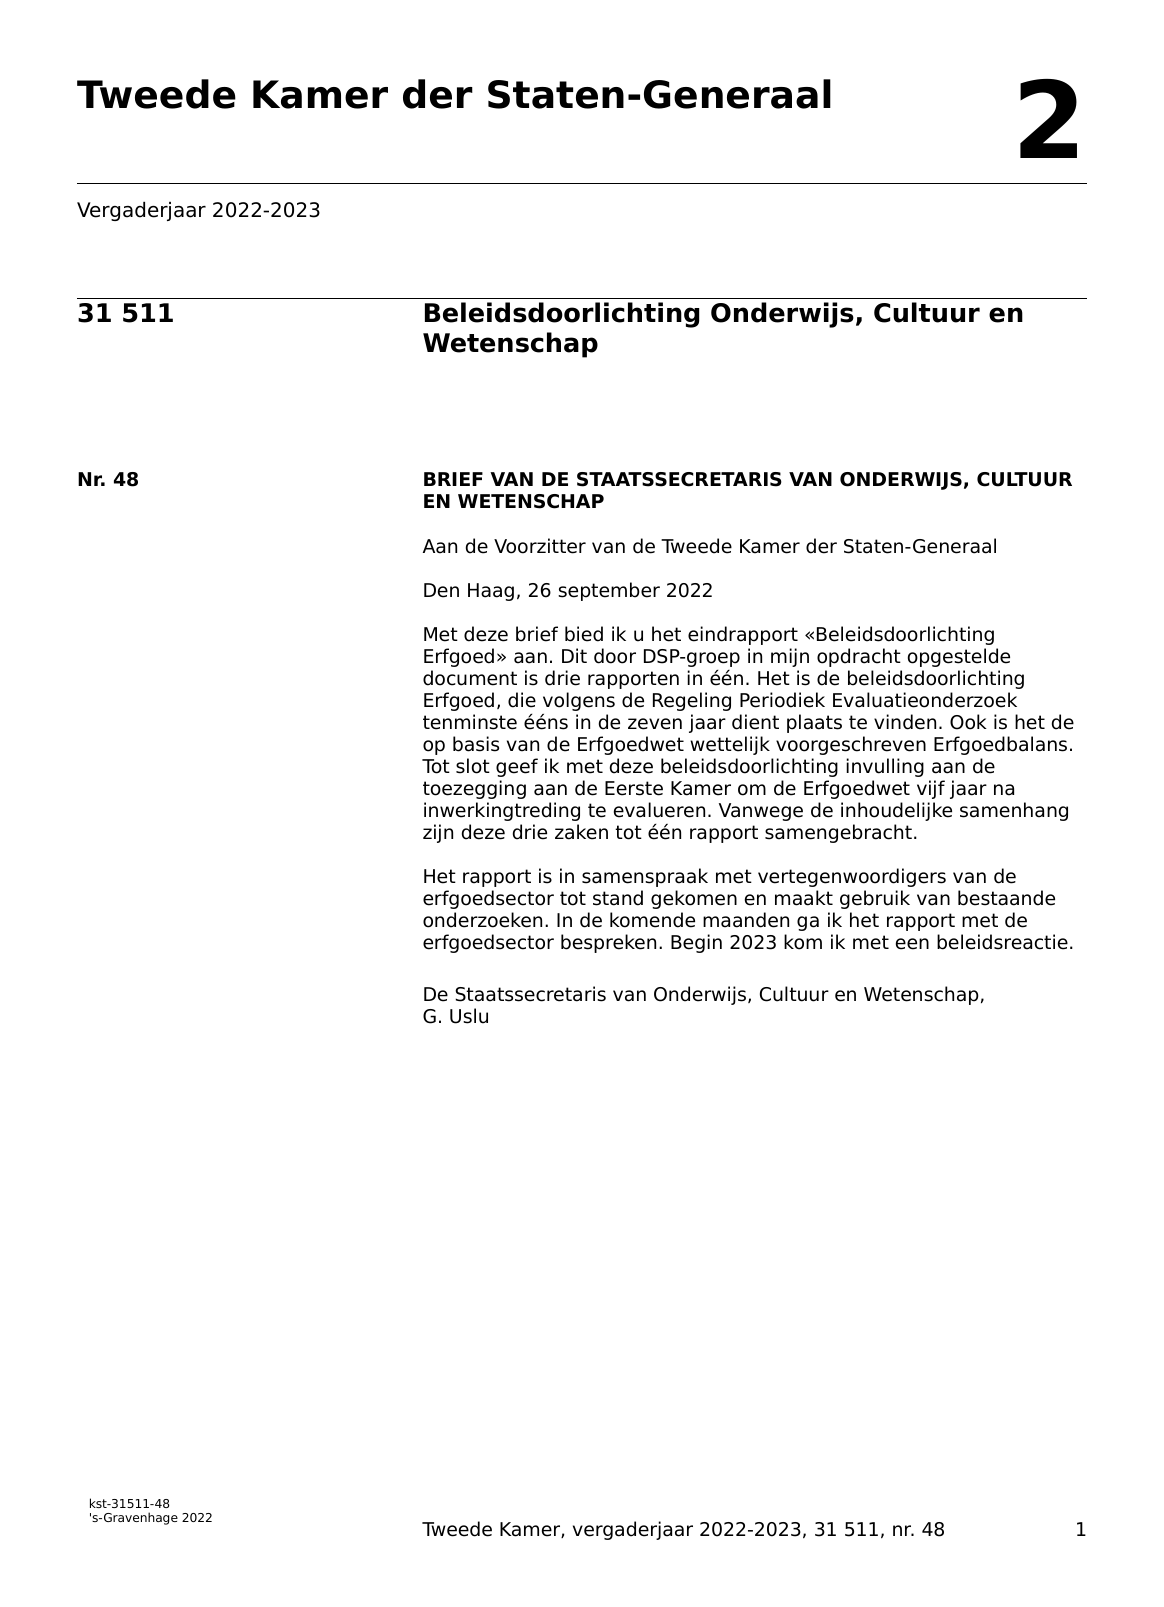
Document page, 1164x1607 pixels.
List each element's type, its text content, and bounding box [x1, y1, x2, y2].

text Met deze brief bied ik u het eindrapport «Beleidsdoorlichting Erfgoed» aan. Dit door DSP-groep in mijn opdracht opgestelde document is drie rapporten in één. Het is de beleidsdoorlichting Erfgoed, die volgens de Regeling Periodiek Evaluatieonderzoek tenminste ééns in de zeven jaar dient plaats te vinden. Ook is het de op basis van de Erfgoedwet wettelijk voorgeschreven Erfgoedbalans. Tot slot geef ik met deze beleidsdoorlichting invulling aan de toezegging aan de Eerste Kamer om de Erfgoedwet vijf jaar na inwerkingtreding te evalueren. Vanwege de inhoudelijke samenhang zijn deze drie zaken tot één rapport samengebracht. [422, 624, 1087, 844]
text kst-31511-48 [88, 1497, 323, 1511]
text Den Haag, 26 september 2022 [422, 580, 1087, 602]
text Aan de Voorzitter van de Tweede Kamer der Staten-Generaal [422, 536, 1087, 557]
table_header 2 [886, 59, 1087, 183]
text 's-Gravenhage 2022 [88, 1511, 323, 1525]
subtitle 31 511 Beleidsdoorlichting Onderwijs, Cultuur en Wetenschap [77, 299, 1087, 358]
text De Staatssecretaris van Onderwijs, Cultuur en Wetenschap, G. Uslu [422, 984, 1087, 1028]
text Het rapport is in samenspraak met vertegenwoordigers van de erfgoedsector tot stand gekomen en maakt gebruik van bestaande onderzoeken. In de komende maanden ga ik het rapport met de erfgoedsector bespreken. Begin 2023 kom ik met een beleidsreactie. [422, 866, 1087, 954]
table_header Tweede Kamer der Staten-Generaal [77, 59, 886, 183]
table_cell Vergaderjaar 2022-2023 [77, 184, 1087, 298]
subtitle Nr. 48 BRIEF VAN DE STAATSSECRETARIS VAN ONDERWIJS, CULTUUR EN WETENSCHAP [77, 469, 1087, 513]
